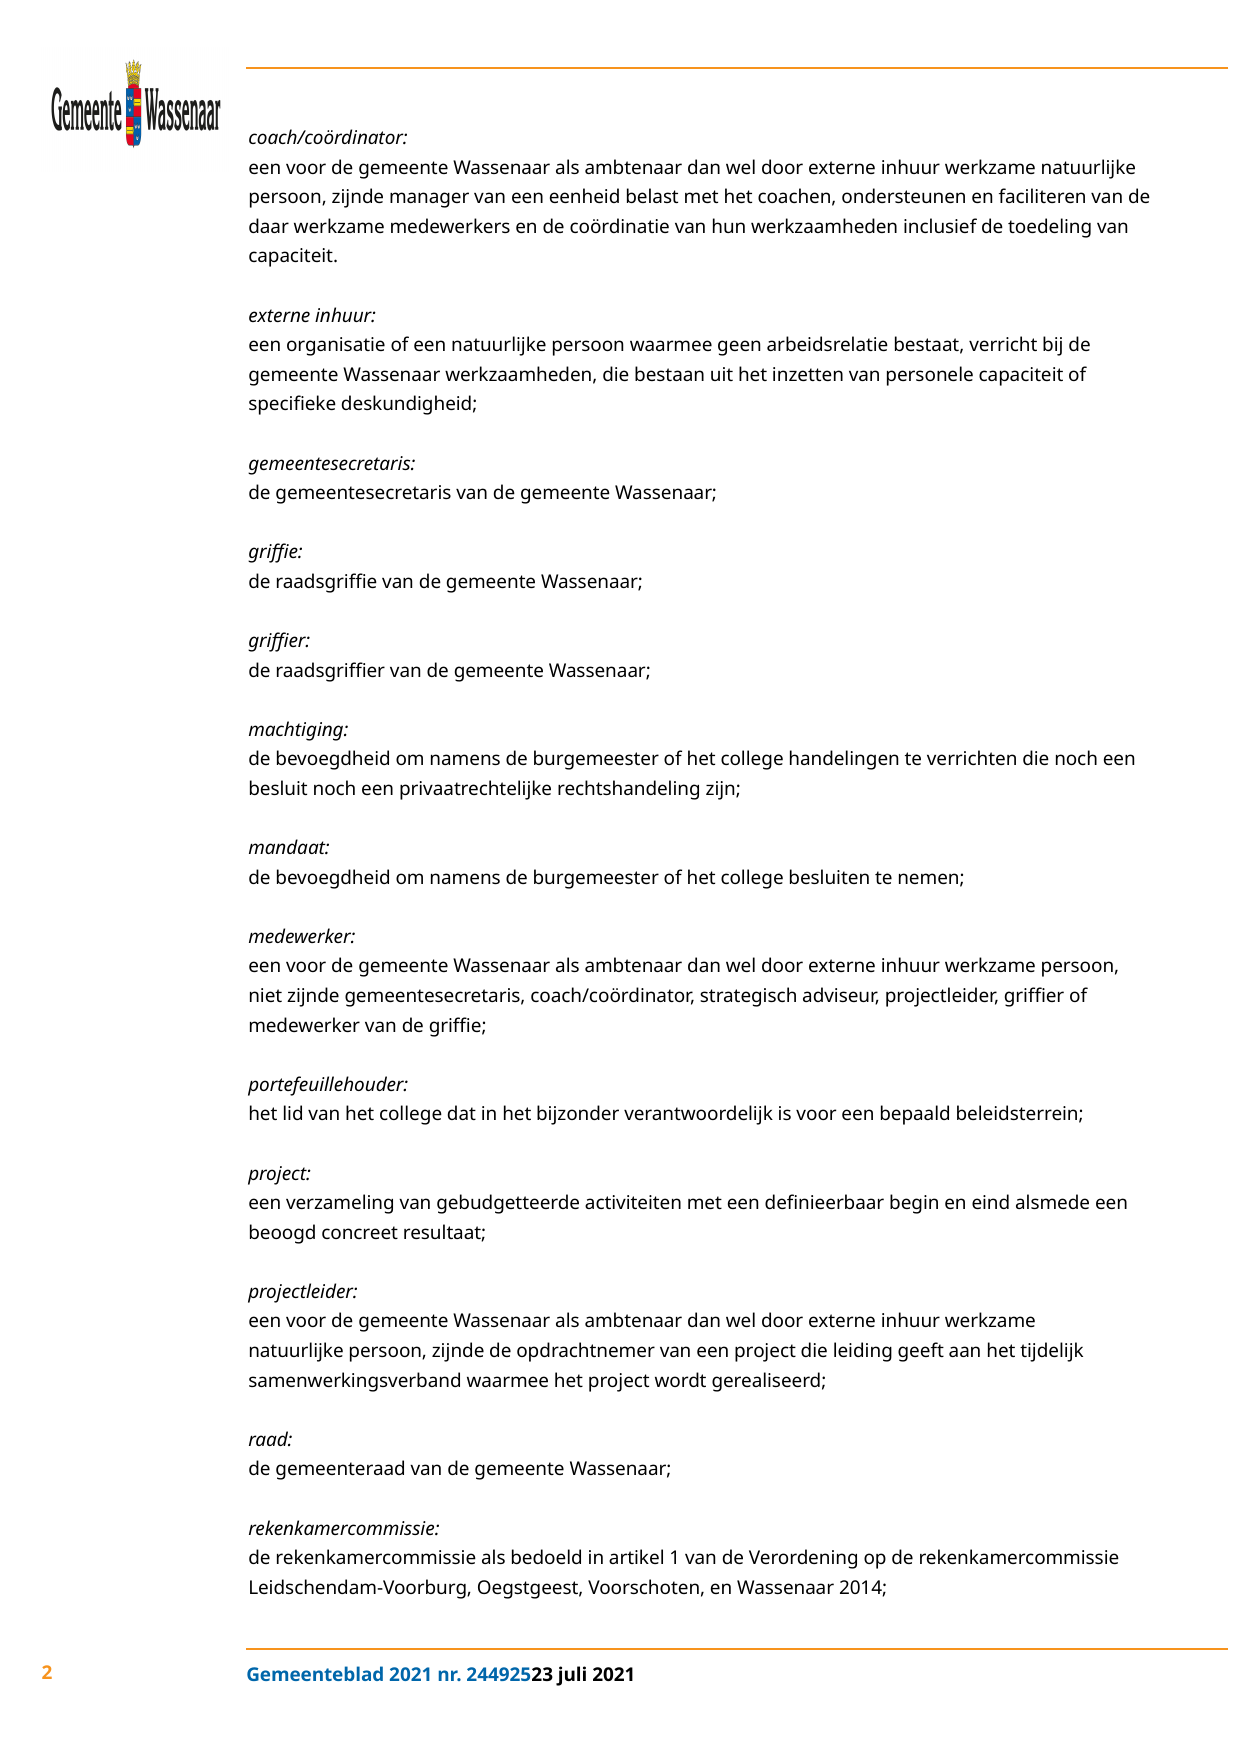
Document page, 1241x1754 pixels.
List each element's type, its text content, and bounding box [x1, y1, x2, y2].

text griffier: [248, 627, 1152, 653]
text de raadsgriffier van de gemeente Wassenaar; [248, 657, 1152, 683]
text griffie: [248, 538, 1152, 564]
text een voor de gemeente Wassenaar als ambtenaar dan wel door externe inhuur werkzame persoon, niet zijnde gemeentesecretaris, coach/coördinator, strategisch adviseur, projectleider, griffier of medewerker van de griffie; [248, 953, 1152, 1038]
text project: [248, 1160, 1152, 1186]
text medewerker: [248, 923, 1152, 949]
text natuurlijke persoon, zijnde de opdrachtnemer van een project die leiding geeft aan het tijdelijk samenwerkingsverband waarmee het project wordt gerealiseerd; [248, 1337, 1152, 1393]
text mandaat: [248, 834, 1152, 860]
text een voor de gemeente Wassenaar als ambtenaar dan wel door externe inhuur werkzame [248, 1308, 1152, 1333]
text een organisatie of een natuurlijke persoon waarmee geen arbeidsrelatie bestaat, verricht bij de gemeente Wassenaar werkzaamheden, die bestaan uit het inzetten van personele capaciteit of specifieke deskundigheid; [248, 331, 1152, 416]
text de gemeentesecretaris van de gemeente Wassenaar; [248, 479, 1152, 505]
text de gemeenteraad van de gemeente Wassenaar; [248, 1456, 1152, 1481]
text gemeentesecretaris: [248, 450, 1152, 476]
picture [41, 47, 231, 172]
text rekenkamercommissie: [248, 1515, 1152, 1541]
text de bevoegdheid om namens de burgemeester of het college handelingen te verrichten die noch een besluit noch een privaatrechtelijke rechtshandeling zijn; [248, 746, 1152, 801]
text de bevoegdheid om namens de burgemeester of het college besluiten te nemen; [248, 864, 1152, 890]
text machtiging: [248, 716, 1152, 742]
text de raadsgriffie van de gemeente Wassenaar; [248, 568, 1152, 594]
text projectleider: [248, 1278, 1152, 1304]
text een voor de gemeente Wassenaar als ambtenaar dan wel door externe inhuur werkzame natuurlijke persoon, zijnde manager van een eenheid belast met het coachen, ondersteunen en faciliteren van de daar werkzame medewerkers en de coördinatie van hun werkzaamheden inclusief de toedeling van capaciteit. [248, 154, 1152, 268]
text externe inhuur: [248, 302, 1152, 328]
text de rekenkamercommissie als bedoeld in artikel 1 van de Verordening op de rekenkamercommissie Leidschendam-Voorburg, Oegstgeest, Voorschoten, en Wassenaar 2014; [248, 1544, 1152, 1600]
text portefeuillehouder: [248, 1071, 1152, 1097]
text een verzameling van gebudgetteerde activiteiten met een definieerbaar begin en eind alsmede een beoogd concreet resultaat; [248, 1189, 1152, 1245]
text raad: [248, 1426, 1152, 1452]
text coach/coördinator: [248, 124, 1152, 150]
text het lid van het college dat in het bijzonder verantwoordelijk is voor een bepaald beleidsterrein; [248, 1101, 1152, 1126]
